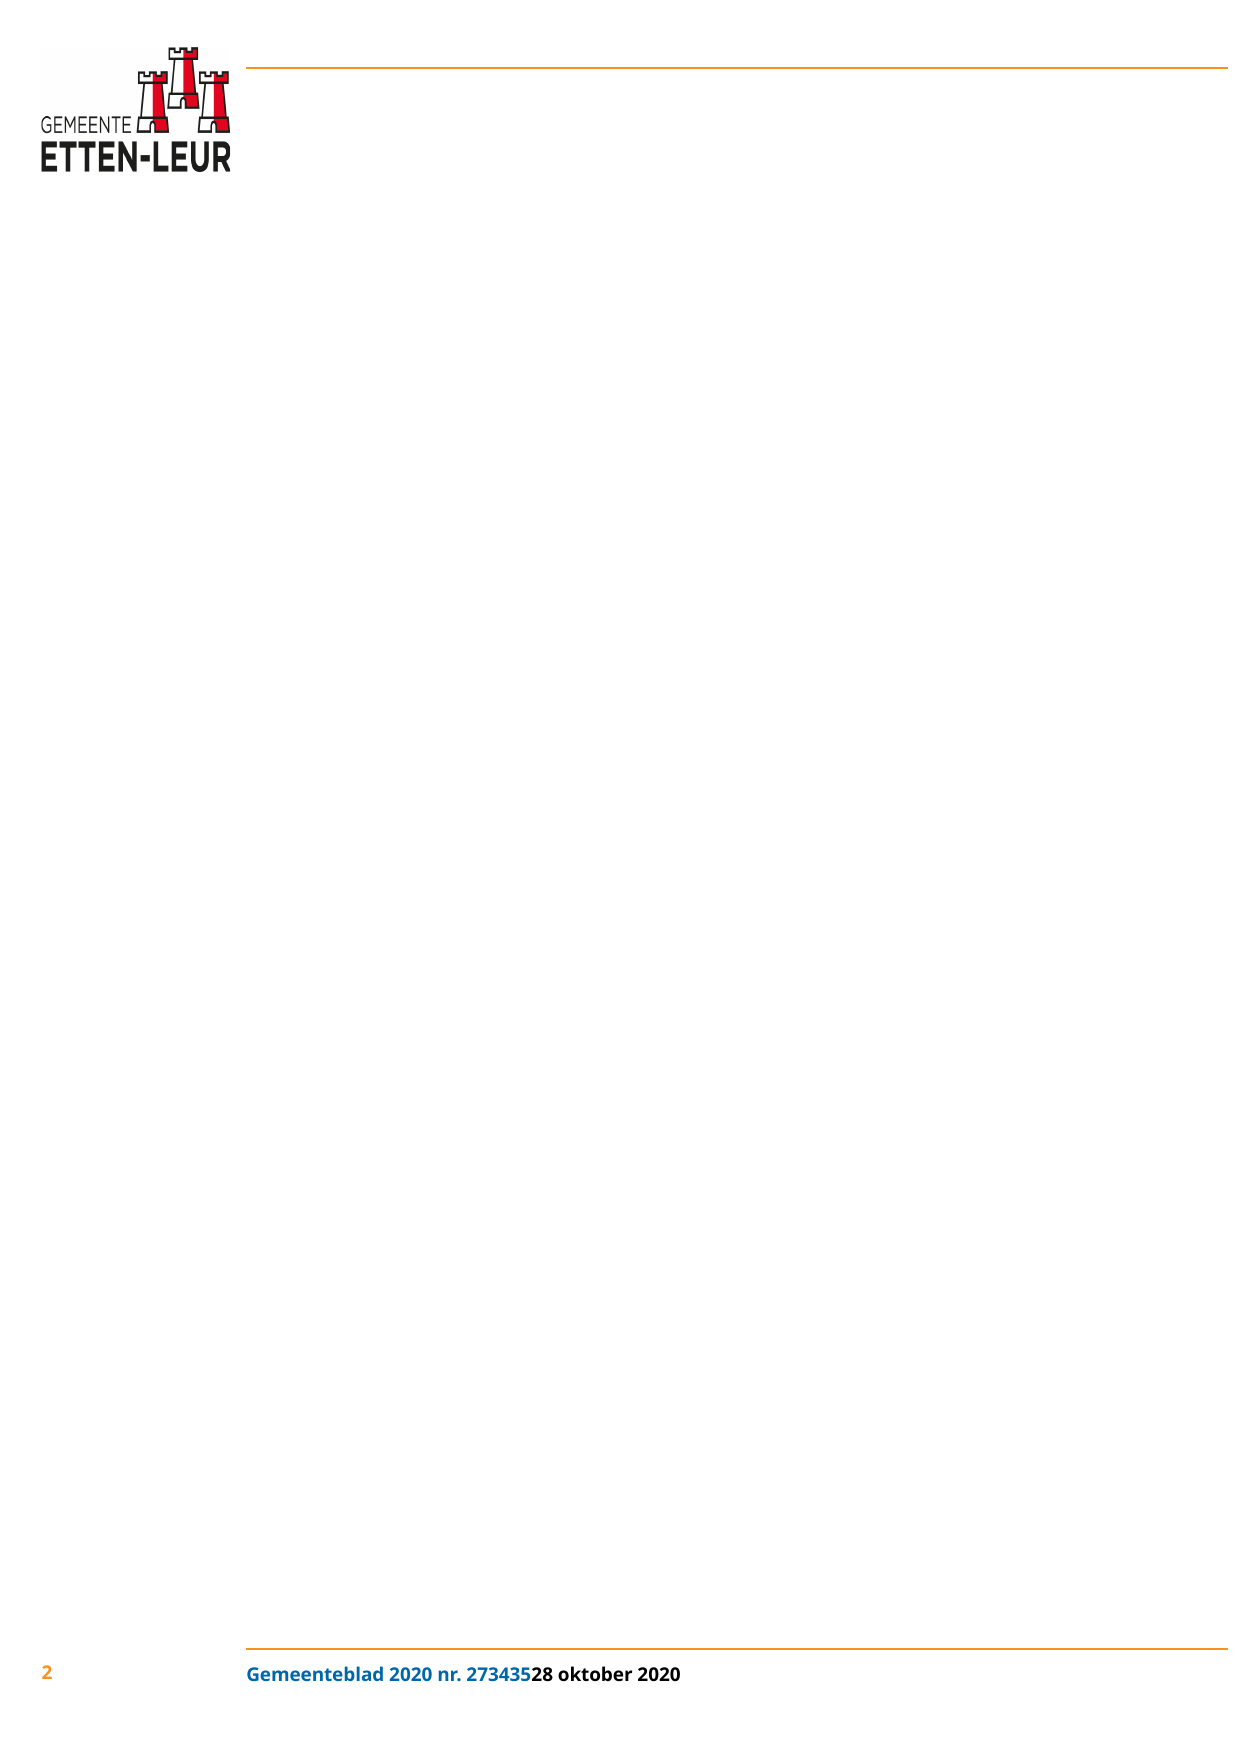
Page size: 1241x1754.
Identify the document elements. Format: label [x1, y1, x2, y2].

picture [41, 47, 231, 172]
